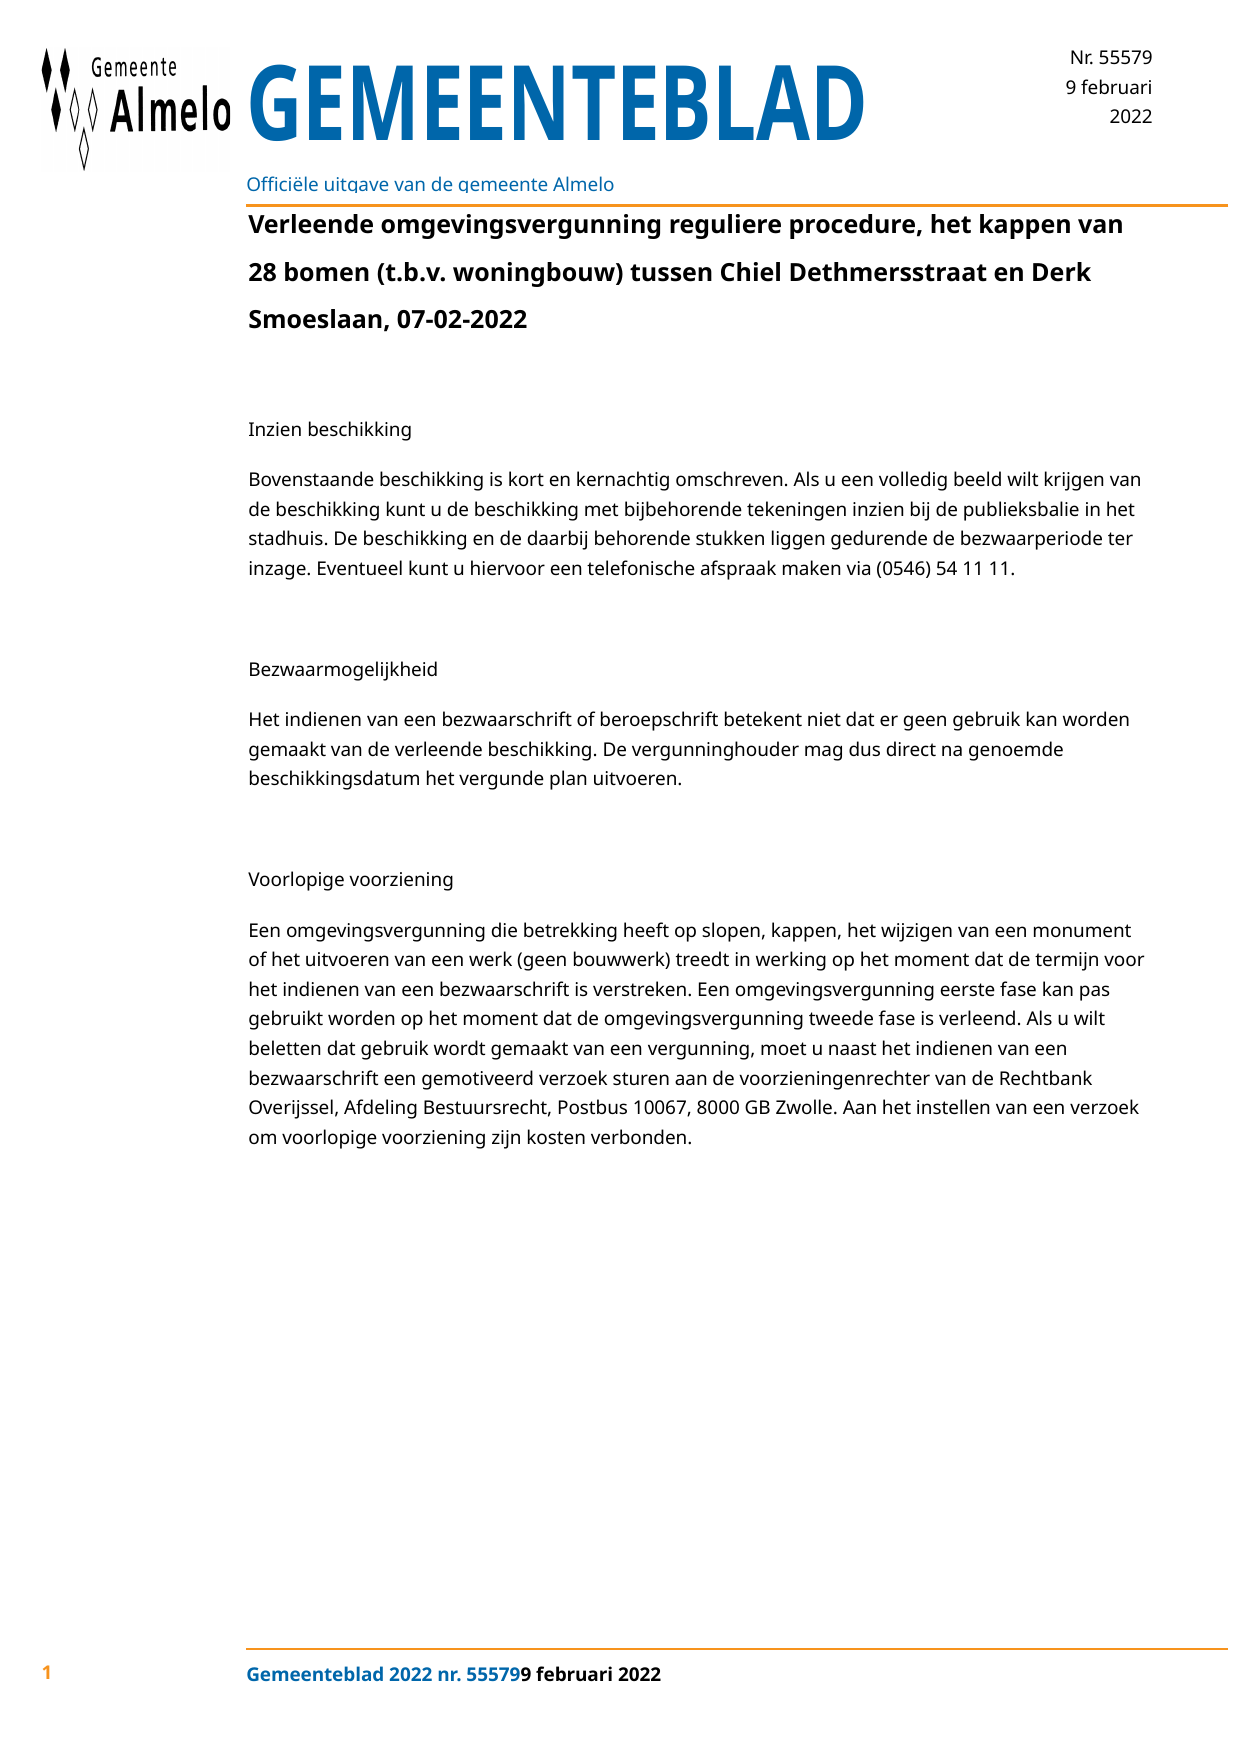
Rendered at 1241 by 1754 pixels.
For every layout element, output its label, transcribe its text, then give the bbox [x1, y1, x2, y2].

text Het indienen van een bezwaarschrift of beroepschrift betekent niet dat er geen gebruik kan worden gemaakt van de verleende beschikking. De vergunninghouder mag dus direct na genoemde beschikkingsdatum het vergunde plan uitvoeren. [248, 706, 1152, 791]
text Voorlopige voorziening [248, 866, 1152, 892]
text Verleende omgevingsvergunning reguliere procedure, het kappen van 28 bomen (t.b.v. woningbouw) tussen Chiel Dethmersstraat en Derk Smoeslaan, 07-02-2022 [248, 207, 1152, 336]
picture [41, 47, 231, 172]
text Inzien beschikking [248, 416, 1152, 442]
text Bezwaarmogelijkheid [248, 656, 1152, 682]
text Een omgevingsvergunning die betrekking heeft op slopen, kappen, het wijzigen van een monument of het uitvoeren van een werk (geen bouwwerk) treedt in werking op het moment dat de termijn voor het indienen van een bezwaarschrift is verstreken. Een omgevingsvergunning eerste fase kan pas gebruikt worden op het moment dat de omgevingsvergunning tweede fase is verleend. Als u wilt beletten dat gebruik wordt gemaakt van een vergunning, moet u naast het indienen van een bezwaarschrift een gemotiveerd verzoek sturen aan de voorzieningenrechter van de Rechtbank Overijssel, Afdeling Bestuursrecht, Postbus 10067, 8000 GB Zwolle. Aan het instellen van een verzoek om voorlopige voorziening zijn kosten verbonden. [248, 917, 1152, 1149]
text Bovenstaande beschikking is kort en kernachtig omschreven. Als u een volledig beeld wilt krijgen van de beschikking kunt u de beschikking met bijbehorende tekeningen inzien bij de publieksbalie in het stadhuis. De beschikking en de daarbij behorende stukken liggen gedurende de bezwaarperiode ter inzage. Eventueel kunt u hiervoor een telefonische afspraak maken via (0546) 54 11 11. [248, 466, 1152, 581]
